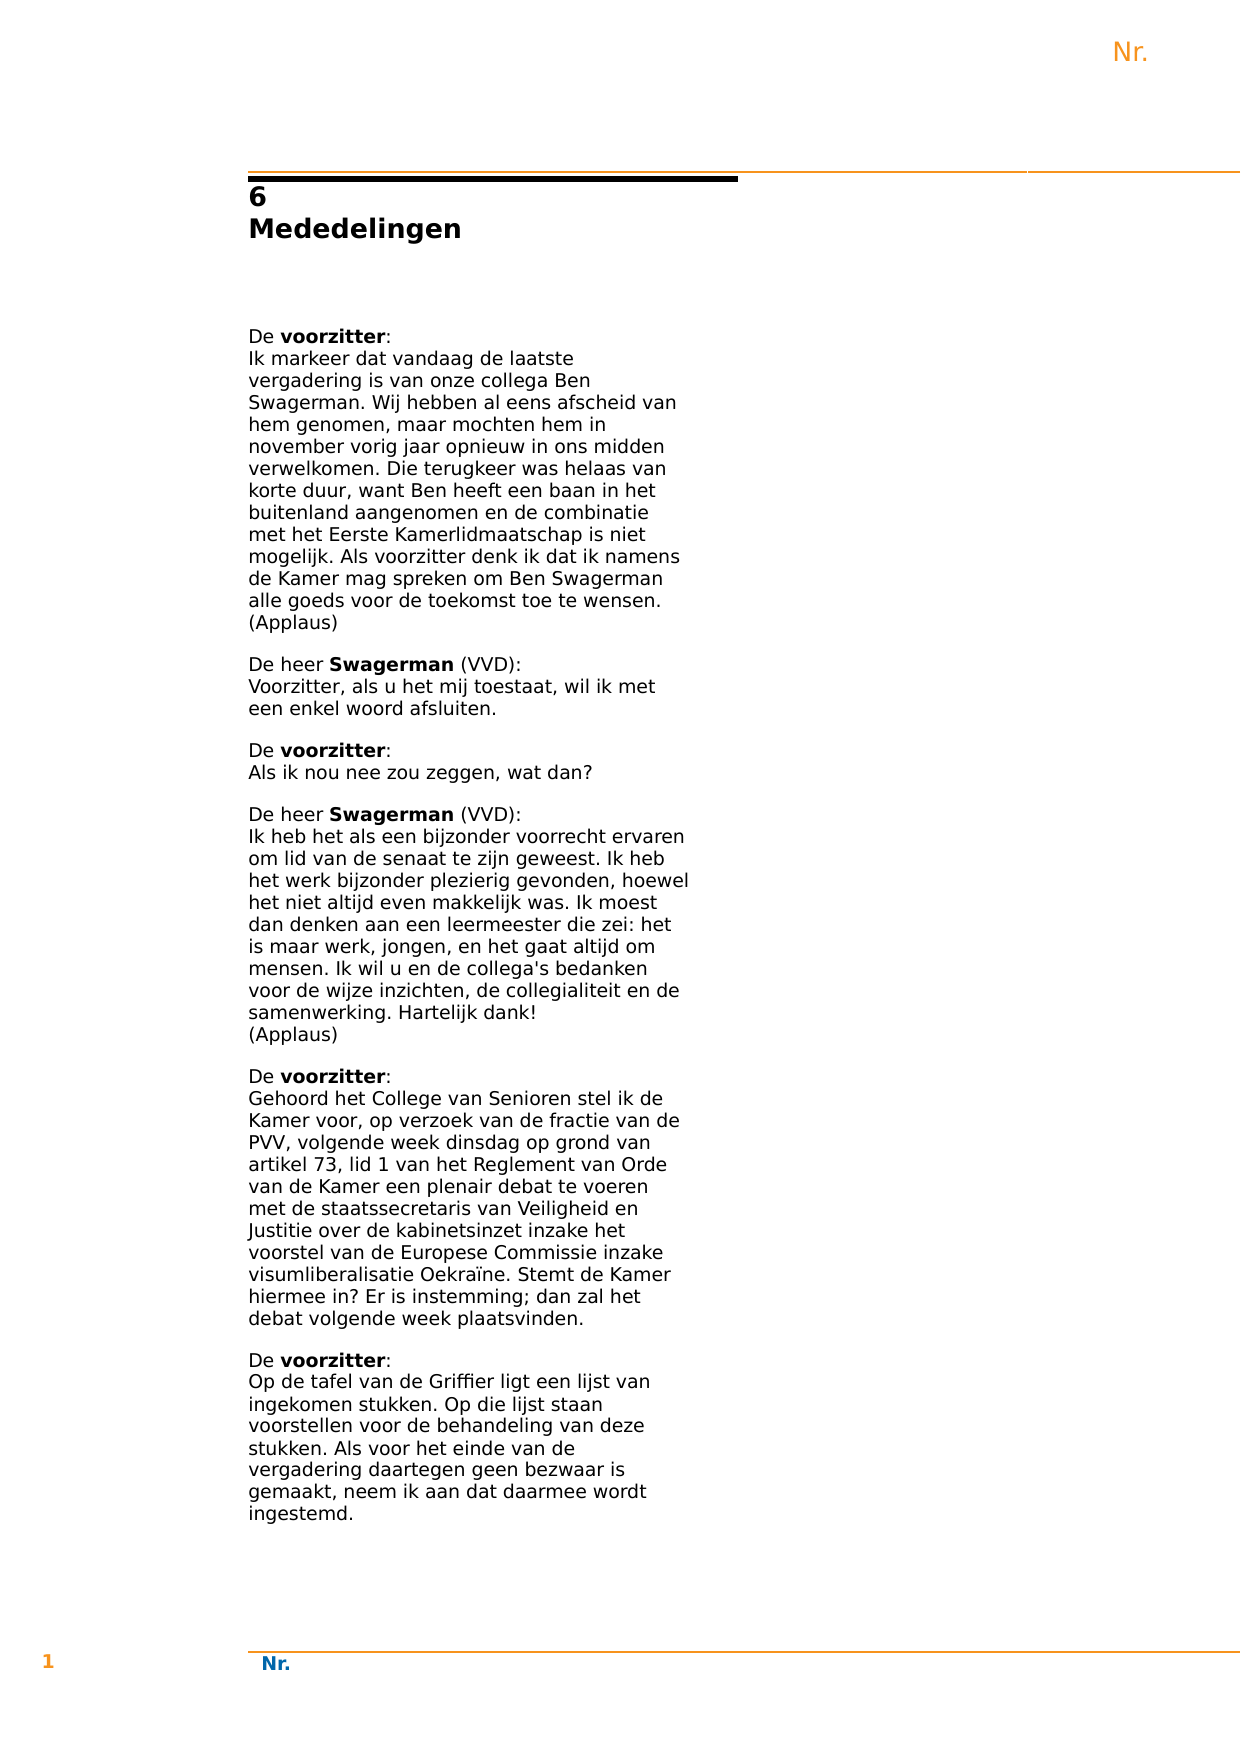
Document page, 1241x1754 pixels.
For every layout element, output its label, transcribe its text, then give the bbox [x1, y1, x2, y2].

text De heer Swagerman (VVD): [248, 804, 691, 826]
text De voorzitter: [248, 740, 691, 762]
text Als ik nou nee zou zeggen, wat dan? [248, 762, 691, 784]
title 6 Mededelingen [248, 182, 691, 244]
text Op de tafel van de Griffier ligt een lijst van ingekomen stukken. Op die lijst staan voorstellen voor de behandeling van deze stukken. Als voor het einde van de vergadering daartegen geen bezwaar is gemaakt, neem ik aan dat daarmee wordt ingestemd. [248, 1371, 691, 1525]
text (Applaus) [248, 612, 691, 634]
text Ik markeer dat vandaag de laatste vergadering is van onze collega Ben Swagerman. Wij hebben al eens afscheid van hem genomen, maar mochten hem in november vorig jaar opnieuw in ons midden verwelkomen. Die terugkeer was helaas van korte duur, want Ben heeft een baan in het buitenland aangenomen en de combinatie met het Eerste Kamerlidmaatschap is niet mogelijk. Als voorzitter denk ik dat ik namens de Kamer mag spreken om Ben Swagerman alle goeds voor de toekomst toe te wensen. [248, 348, 691, 612]
text (Applaus) [248, 1024, 691, 1046]
text Voorzitter, als u het mij toestaat, wil ik met een enkel woord afsluiten. [248, 676, 691, 720]
text De voorzitter: [248, 1349, 691, 1371]
text De voorzitter: [248, 1066, 691, 1088]
text Ik heb het als een bijzonder voorrecht ervaren om lid van de senaat te zijn geweest. Ik heb het werk bijzonder plezierig gevonden, hoewel het niet altijd even makkelijk was. Ik moest dan denken aan een leermeester die zei: het is maar werk, jongen, en het gaat altijd om mensen. Ik wil u en de collega's bedanken voor de wijze inzichten, de collegialiteit en de samenwerking. Hartelijk dank! [248, 826, 691, 1024]
text Gehoord het College van Senioren stel ik de Kamer voor, op verzoek van de fractie van de PVV, volgende week dinsdag op grond van artikel 73, lid 1 van het Reglement van Orde van de Kamer een plenair debat te voeren met de staatssecretaris van Veiligheid en Justitie over de kabinetsinzet inzake het voorstel van de Europese Commissie inzake visumliberalisatie Oekraïne. Stemt de Kamer hiermee in? Er is instemming; dan zal het debat volgende week plaatsvinden. [248, 1088, 691, 1329]
text De heer Swagerman (VVD): [248, 654, 691, 676]
text De voorzitter: [248, 326, 691, 348]
